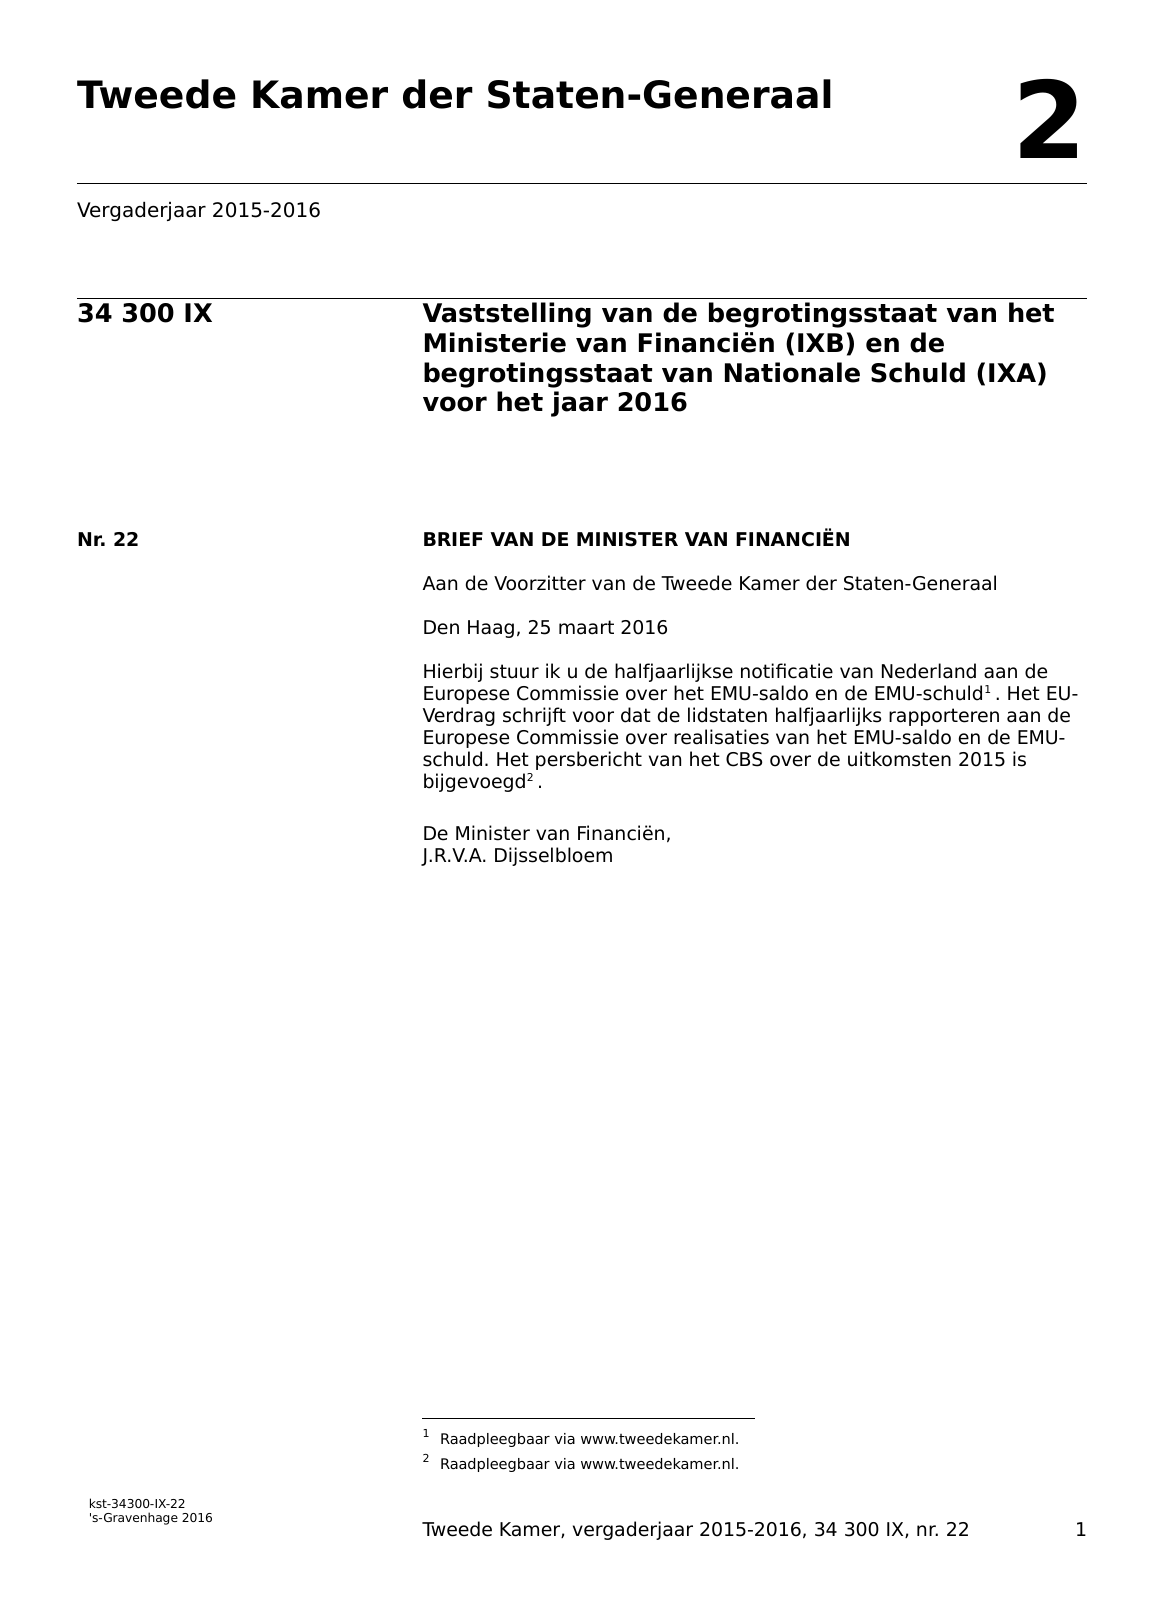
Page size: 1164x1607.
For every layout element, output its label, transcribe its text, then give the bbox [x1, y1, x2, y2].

text Raadpleegbaar via www.tweedekamer.nl. [422, 1427, 1087, 1449]
text kst-34300-IX-22 [88, 1497, 323, 1511]
table_header Tweede Kamer der Staten-Generaal [77, 59, 886, 183]
text 's-Gravenhage 2016 [88, 1511, 323, 1525]
text De Minister van Financiën, J.R.V.A. Dijsselbloem [422, 823, 1087, 867]
text Raadpleegbaar via www.tweedekamer.nl. [422, 1452, 1087, 1474]
table_cell Vergaderjaar 2015-2016 [77, 184, 1087, 298]
text Hierbij stuur ik u de halfjaarlijkse notificatie van Nederland aan de Europese Commissie over het EMU-saldo en de EMU-schuld. Het EU-Verdrag schrijft voor dat de lidstaten halfjaarlijks rapporteren aan de Europese Commissie over realisaties van het EMU-saldo en de EMU-schuld. Het persbericht van het CBS over de uitkomsten 2015 is bijgevoegd. [422, 661, 1087, 793]
table_header 2 [886, 59, 1087, 183]
subtitle 34 300 IX Vaststelling van de begrotingsstaat van het Ministerie van Financiën (IXB) en de begrotingsstaat van Nationale Schuld (IXA) voor het jaar 2016 [77, 299, 1087, 418]
text Den Haag, 25 maart 2016 [422, 617, 1087, 639]
text Aan de Voorzitter van de Tweede Kamer der Staten-Generaal [422, 573, 1087, 595]
subtitle Nr. 22 BRIEF VAN DE MINISTER VAN FINANCIËN [77, 529, 1087, 551]
